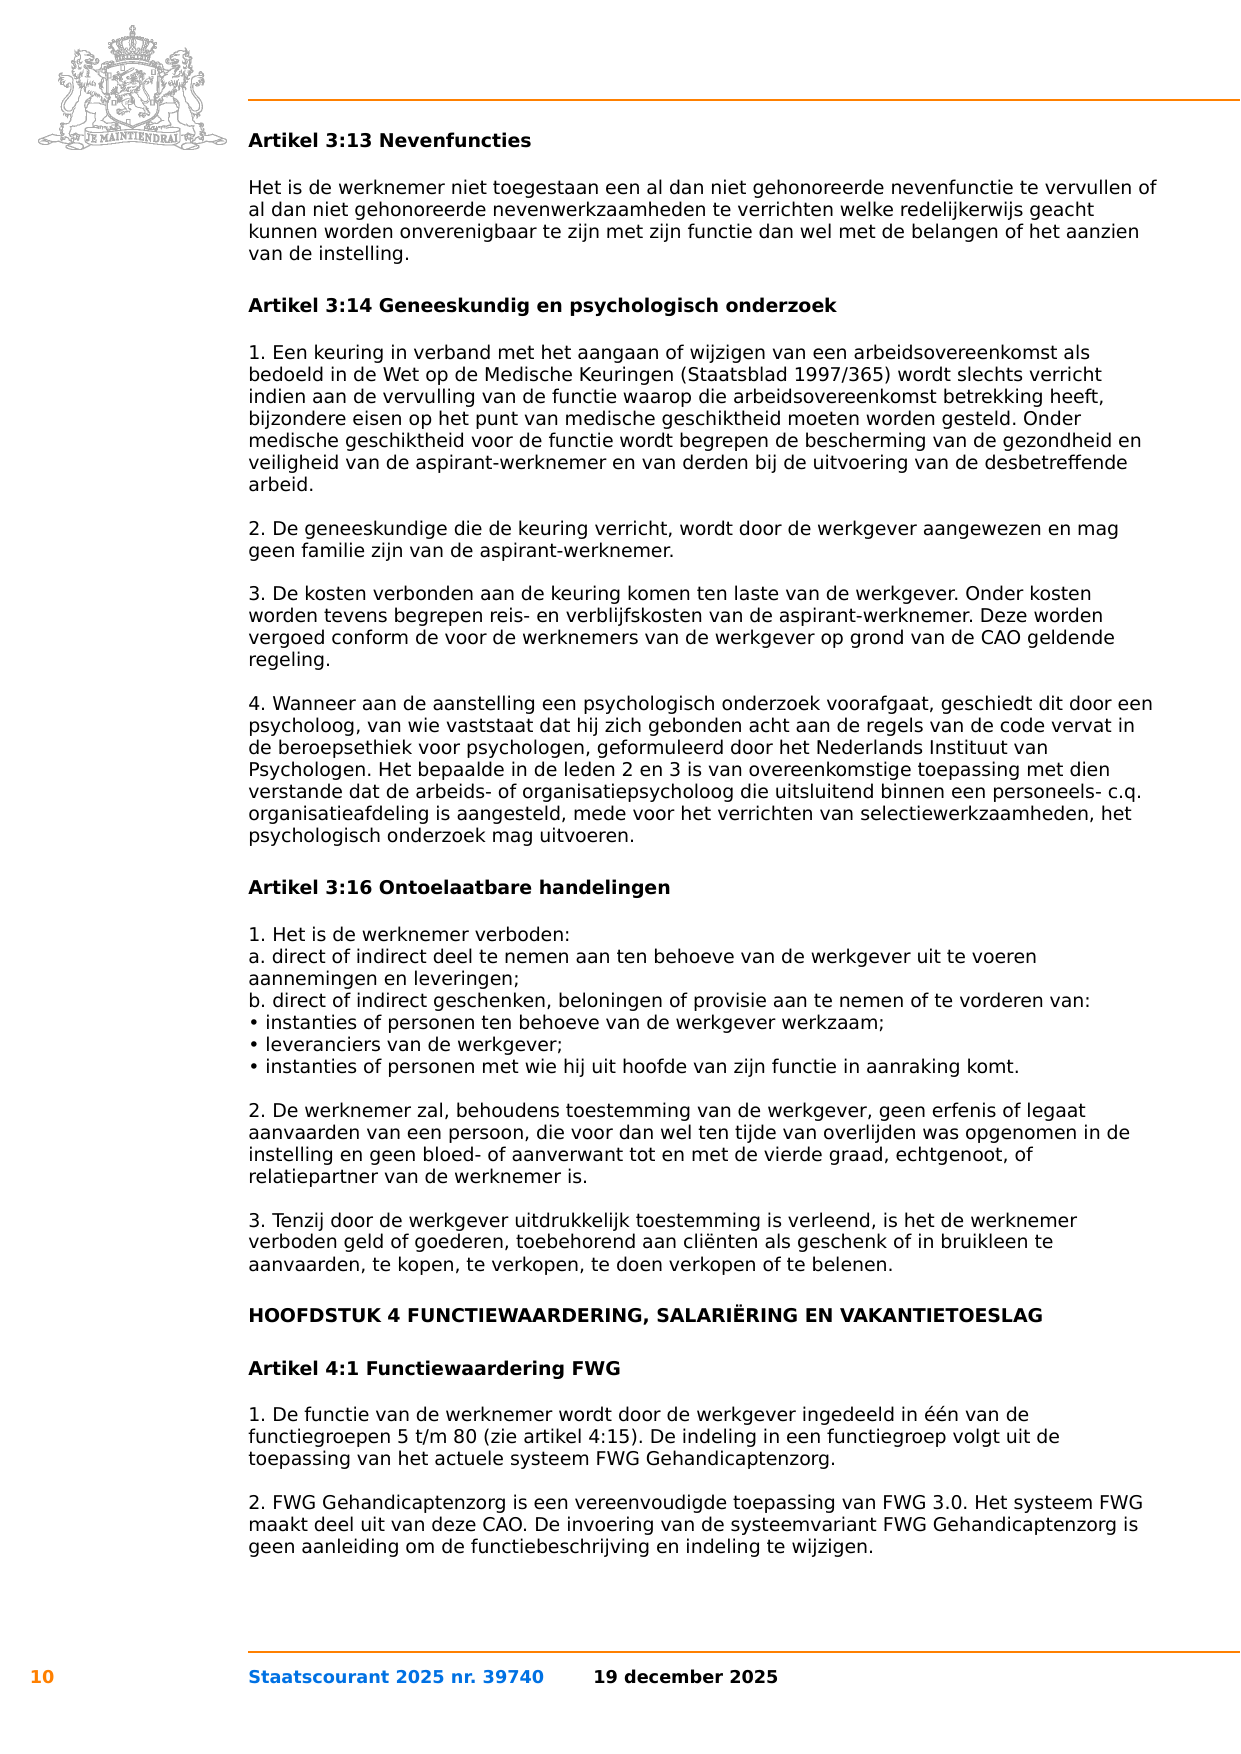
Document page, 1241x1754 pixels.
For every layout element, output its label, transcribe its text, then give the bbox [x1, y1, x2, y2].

text • leveranciers van de werkgever; [248, 1034, 1163, 1056]
text 2. De geneeskundige die de keuring verricht, wordt door de werkgever aangewezen en mag geen familie zijn van de aspirant-werknemer. [248, 517, 1163, 561]
text 1. Het is de werknemer verboden: [248, 924, 1163, 946]
text 2. De werknemer zal, behoudens toestemming van de werkgever, geen erfenis of legaat aanvaarden van een persoon, die voor dan wel ten tijde van overlijden was opgenomen in de instelling en geen bloed- of aanverwant tot en met de vierde graad, echtgenoot, of relatiepartner van de werknemer is. [248, 1100, 1163, 1188]
text Het is de werknemer niet toegestaan een al dan niet gehonoreerde nevenfunctie te vervullen of al dan niet gehonoreerde nevenwerkzaamheden te verrichten welke redelijkerwijs geacht kunnen worden onverenigbaar te zijn met zijn functie dan wel met de belangen of het aanzien van de instelling. [248, 177, 1163, 265]
text 3. De kosten verbonden aan de keuring komen ten laste van de werkgever. Onder kosten worden tevens begrepen reis- en verblijfskosten van de aspirant-werknemer. Deze worden vergoed conform de voor de werknemers van de werkgever op grond van de CAO geldende regeling. [248, 583, 1163, 671]
text 2. FWG Gehandicaptenzorg is een vereenvoudigde toepassing van FWG 3.0. Het systeem FWG maakt deel uit van deze CAO. De invoering van de systeemvariant FWG Gehandicaptenzorg is geen aanleiding om de functiebeschrijving en indeling te wijzigen. [248, 1492, 1163, 1558]
text • instanties of personen met wie hij uit hoofde van zijn functie in aanraking komt. [248, 1056, 1163, 1078]
text • instanties of personen ten behoeve van de werkgever werkzaam; [248, 1012, 1163, 1034]
text 1. Een keuring in verband met het aangaan of wijzigen van een arbeidsovereenkomst als bedoeld in de Wet op de Medische Keuringen (Staatsblad 1997/365) wordt slechts verricht indien aan de vervulling van de functie waarop die arbeidsovereenkomst betrekking heeft, bijzondere eisen op het punt van medische geschiktheid moeten worden gesteld. Onder medische geschiktheid voor de functie wordt begrepen de bescherming van de gezondheid en veiligheid van de aspirant-werknemer en van derden bij de uitvoering van de desbetreffende arbeid. [248, 342, 1163, 496]
text 1. De functie van de werknemer wordt door de werkgever ingedeeld in één van de functiegroepen 5 t/m 80 (zie artikel 4:15). De indeling in een functiegroep volgt uit de toepassing van het actuele systeem FWG Gehandicaptenzorg. [248, 1404, 1163, 1470]
text b. direct of indirect geschenken, beloningen of provisie aan te nemen of te vorderen van: [248, 990, 1163, 1012]
text 4. Wanneer aan de aanstelling een psychologisch onderzoek voorafgaat, geschiedt dit door een psycholoog, van wie vaststaat dat hij zich gebonden acht aan de regels van de code vervat in de beroepsethiek voor psychologen, geformuleerd door het Nederlands Instituut van Psychologen. Het bepaalde in de leden 2 en 3 is van overeenkomstige toepassing met dien verstande dat de arbeids- of organisatiepsycholoog die uitsluitend binnen een personeels- c.q. organisatieafdeling is aangesteld, mede voor het verrichten van selectiewerkzaamheden, het psychologisch onderzoek mag uitvoeren. [248, 693, 1163, 847]
text a. direct of indirect deel te nemen aan ten behoeve van de werkgever uit te voeren aannemingen en leveringen; [248, 946, 1163, 990]
subtitle Artikel 4:1 Functiewaardering FWG [248, 1357, 1163, 1379]
subtitle Artikel 3:14 Geneeskundig en psychologisch onderzoek [248, 295, 1163, 317]
subtitle HOOFDSTUK 4 FUNCTIEWAARDERING, SALARIËRING EN VAKANTIETOESLAG [248, 1305, 1163, 1327]
picture [38, 25, 227, 150]
text 3. Tenzij door de werkgever uitdrukkelijk toestemming is verleend, is het de werknemer verboden geld of goederen, toebehorend aan cliënten als geschenk of in bruikleen te aanvaarden, te kopen, te verkopen, te doen verkopen of te belenen. [248, 1209, 1163, 1275]
subtitle Artikel 3:16 Ontoelaatbare handelingen [248, 877, 1163, 899]
subtitle Artikel 3:13 Nevenfuncties [248, 130, 1163, 152]
